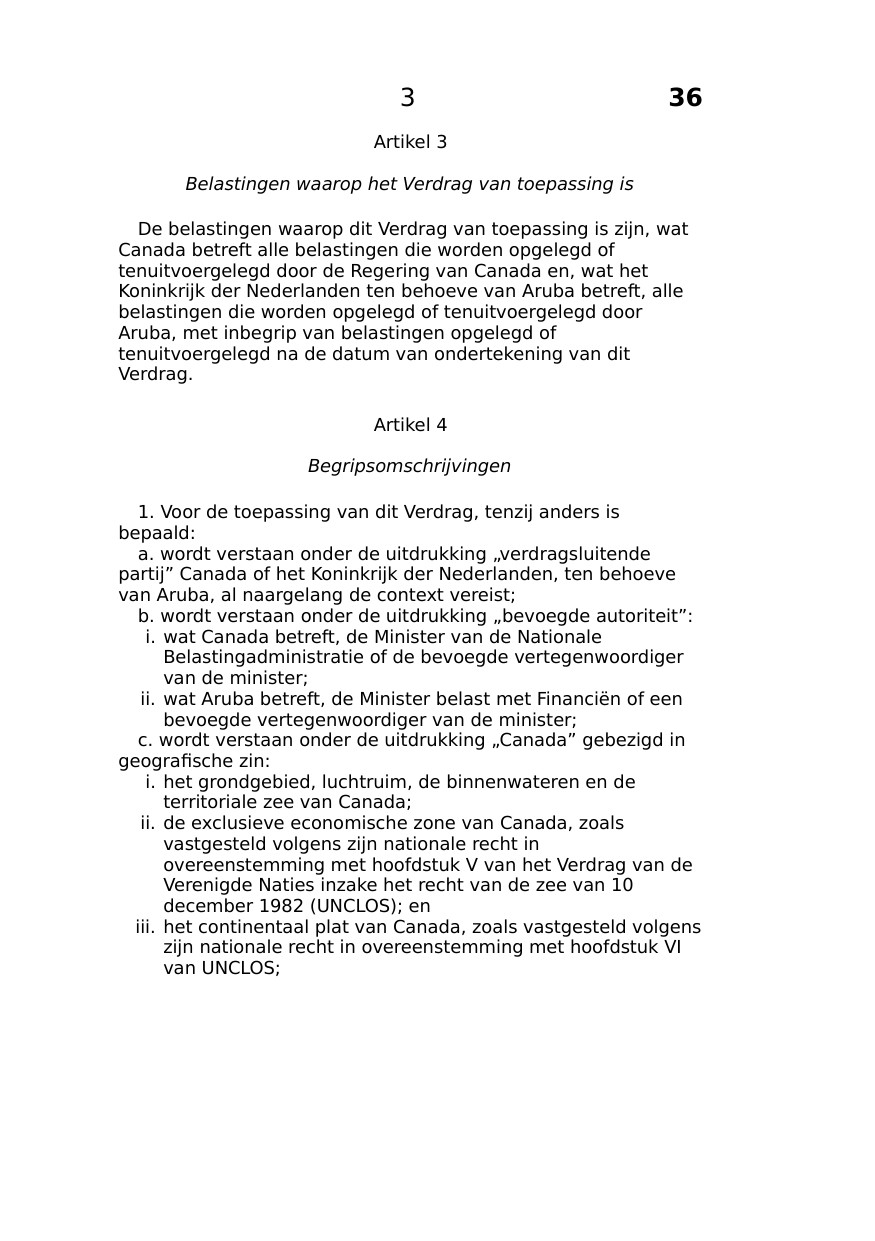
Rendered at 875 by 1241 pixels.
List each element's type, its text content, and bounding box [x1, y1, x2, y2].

text ii. de exclusieve economische zone van Canada, zoals vastgesteld volgens zijn nationale recht in overeenstemming met hoofdstuk V van het Verdrag van de Verenigde Naties inzake het recht van de zee van 10 december 1982 (UNCLOS); en [118, 813, 703, 917]
text De belastingen waarop dit Verdrag van toepassing is zijn, wat Canada betreft alle belastingen die worden opgelegd of tenuitvoergelegd door de Regering van Canada en, wat het Koninkrijk der Nederlanden ten behoeve van Aruba betreft, alle belastingen die worden opgelegd of tenuitvoergelegd door Aruba, met inbegrip van belastingen opgelegd of tenuitvoergelegd na de datum van ondertekening van dit Verdrag. [118, 219, 703, 385]
text c. wordt verstaan onder de uitdrukking „Canada” gebezigd in geografische zin: [118, 730, 703, 772]
text iii. het continentaal plat van Canada, zoals vastgesteld volgens zijn nationale recht in overeenstemming met hoofdstuk VI van UNCLOS; [118, 917, 703, 979]
text 1. Voor de toepassing van dit Verdrag, tenzij anders is bepaald: [118, 502, 703, 543]
text b. wordt verstaan onder de uitdrukking „bevoegde autoriteit”: [118, 606, 703, 626]
subtitle Artikel 4 Begripsomschrijvingen [118, 415, 703, 477]
text i. wat Canada betreft, de Minister van de Nationale Belastingadministratie of de bevoegde vertegenwoordiger van de minister; [118, 626, 703, 689]
text ii. wat Aruba betreft, de Minister belast met Financiën of een bevoegde vertegenwoordiger van de minister; [118, 689, 703, 730]
subtitle Artikel 3 Belastingen waarop het Verdrag van toepassing is [118, 132, 703, 194]
text a. wordt verstaan onder de uitdrukking „verdragsluitende partij” Canada of het Koninkrijk der Nederlanden, ten behoeve van Aruba, al naargelang de context vereist; [118, 543, 703, 606]
text i. het grondgebied, luchtruim, de binnenwateren en de territoriale zee van Canada; [118, 772, 703, 813]
